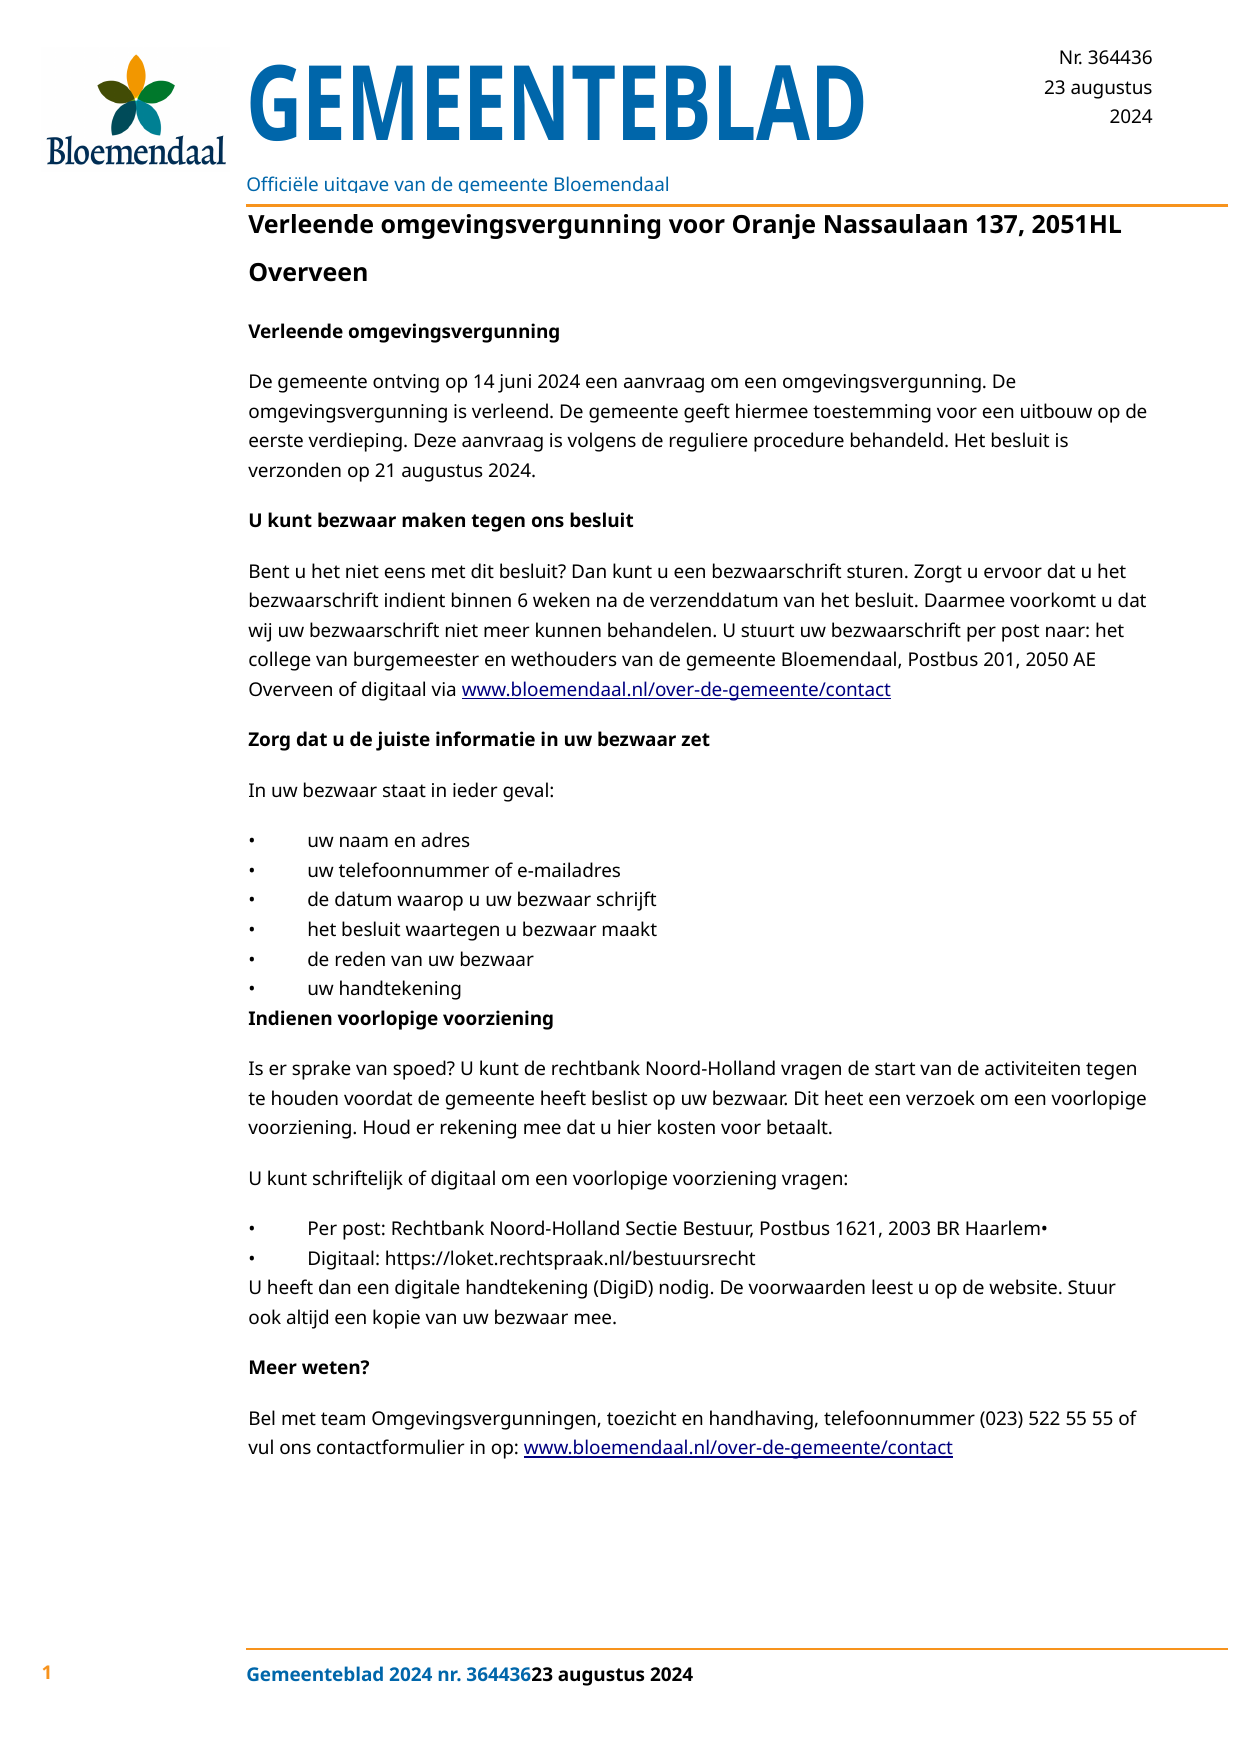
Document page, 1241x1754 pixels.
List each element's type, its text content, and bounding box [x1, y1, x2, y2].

text U kunt bezwaar maken tegen ons besluit [248, 507, 1152, 533]
text Verleende omgevingsvergunning voor Oranje Nassaulaan 137, 2051HL Overveen [248, 207, 1152, 288]
text Bent u het niet eens met dit besluit? Dan kunt u een bezwaarschrift sturen. Zorgt u ervoor dat u het bezwaarschrift indient binnen 6 weken na de verzenddatum van het besluit. Daarmee voorkomt u dat wij uw bezwaarschrift niet meer kunnen behandelen. U stuurt uw bezwaarschrift per post naar: het college van burgemeester en wethouders van de gemeente Bloemendaal, Postbus 201, 2050 AE Overveen of digitaal via www.bloemendaal.nl/over-de-gemeente/contact [248, 558, 1152, 702]
text Bel met team Omgevingsvergunningen, toezicht en handhaving, telefoonnummer (023) 522 55 55 of vul ons contactformulier in op: www.bloemendaal.nl/over-de-gemeente/contact [248, 1405, 1152, 1460]
text U kunt schriftelijk of digitaal om een voorlopige voorziening vragen: [248, 1165, 1152, 1191]
list uw naam en adres [248, 827, 1152, 853]
list de reden van uw bezwaar [248, 946, 1152, 972]
list uw telefoonnummer of e-mailadres [248, 857, 1152, 883]
list het besluit waartegen u bezwaar maakt [248, 916, 1152, 942]
list uw handtekening [248, 975, 1152, 1001]
text De gemeente ontving op 14 juni 2024 een aanvraag om een omgevingsvergunning. De omgevingsvergunning is verleend. De gemeente geeft hiermee toestemming voor een uitbouw op de eerste verdieping. Deze aanvraag is volgens de reguliere procedure behandeld. Het besluit is verzonden op 21 augustus 2024. [248, 368, 1152, 483]
text U heeft dan een digitale handtekening (DigiD) nodig. De voorwaarden leest u op de website. Stuur ook altijd een kopie van uw bezwaar mee. [248, 1274, 1152, 1330]
text Verleende omgevingsvergunning [248, 318, 1152, 344]
list Per post: Rechtbank Noord-Holland Sectie Bestuur, Postbus 1621, 2003 BR Haarlem• [248, 1215, 1152, 1241]
text Meer weten? [248, 1354, 1152, 1380]
list de datum waarop u uw bezwaar schrijft [248, 887, 1152, 912]
list Digitaal: https://loket.rechtspraak.nl/bestuursrecht [248, 1245, 1152, 1271]
picture [41, 47, 231, 172]
text Indienen voorlopige voorziening [248, 1005, 1152, 1031]
text In uw bezwaar staat in ieder geval: [248, 777, 1152, 803]
text Is er sprake van spoed? U kunt de rechtbank Noord-Holland vragen de start van de activiteiten tegen te houden voordat de gemeente heeft beslist op uw bezwaar. Dit heet een verzoek om een voorlopige voorziening. Houd er rekening mee dat u hier kosten voor betaalt. [248, 1055, 1152, 1140]
text Zorg dat u de juiste informatie in uw bezwaar zet [248, 727, 1152, 752]
